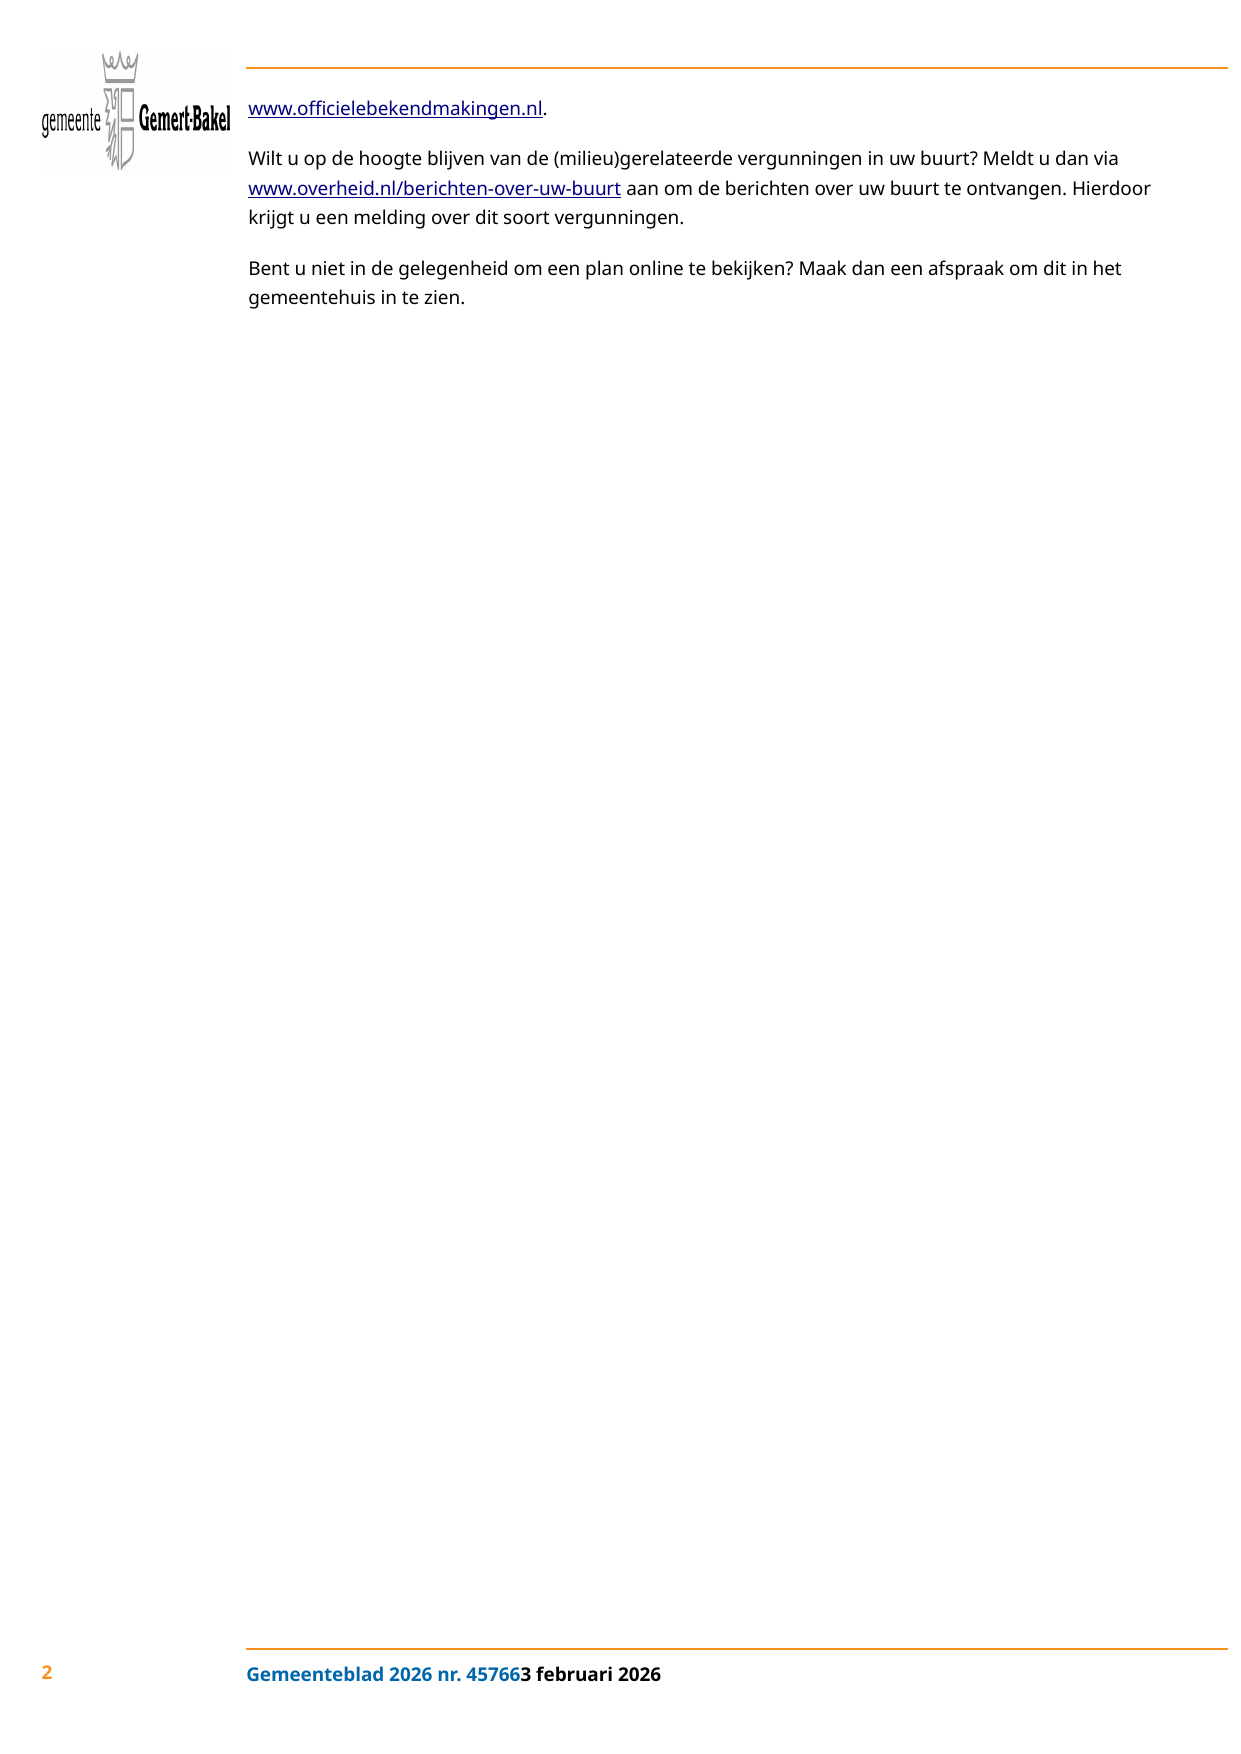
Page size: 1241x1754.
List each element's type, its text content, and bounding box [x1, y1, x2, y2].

picture [41, 47, 231, 172]
text www.officielebekendmakingen.nl. [248, 95, 1152, 121]
text Wilt u op de hoogte blijven van de (milieu)gerelateerde vergunningen in uw buurt? Meldt u dan via www.overheid.nl/berichten-over-uw-buurt aan om de berichten over uw buurt te ontvangen. Hierdoor krijgt u een melding over dit soort vergunningen. [248, 145, 1152, 230]
text Bent u niet in de gelegenheid om een plan online te bekijken? Maak dan een afspraak om dit in het gemeentehuis in te zien. [248, 255, 1152, 310]
